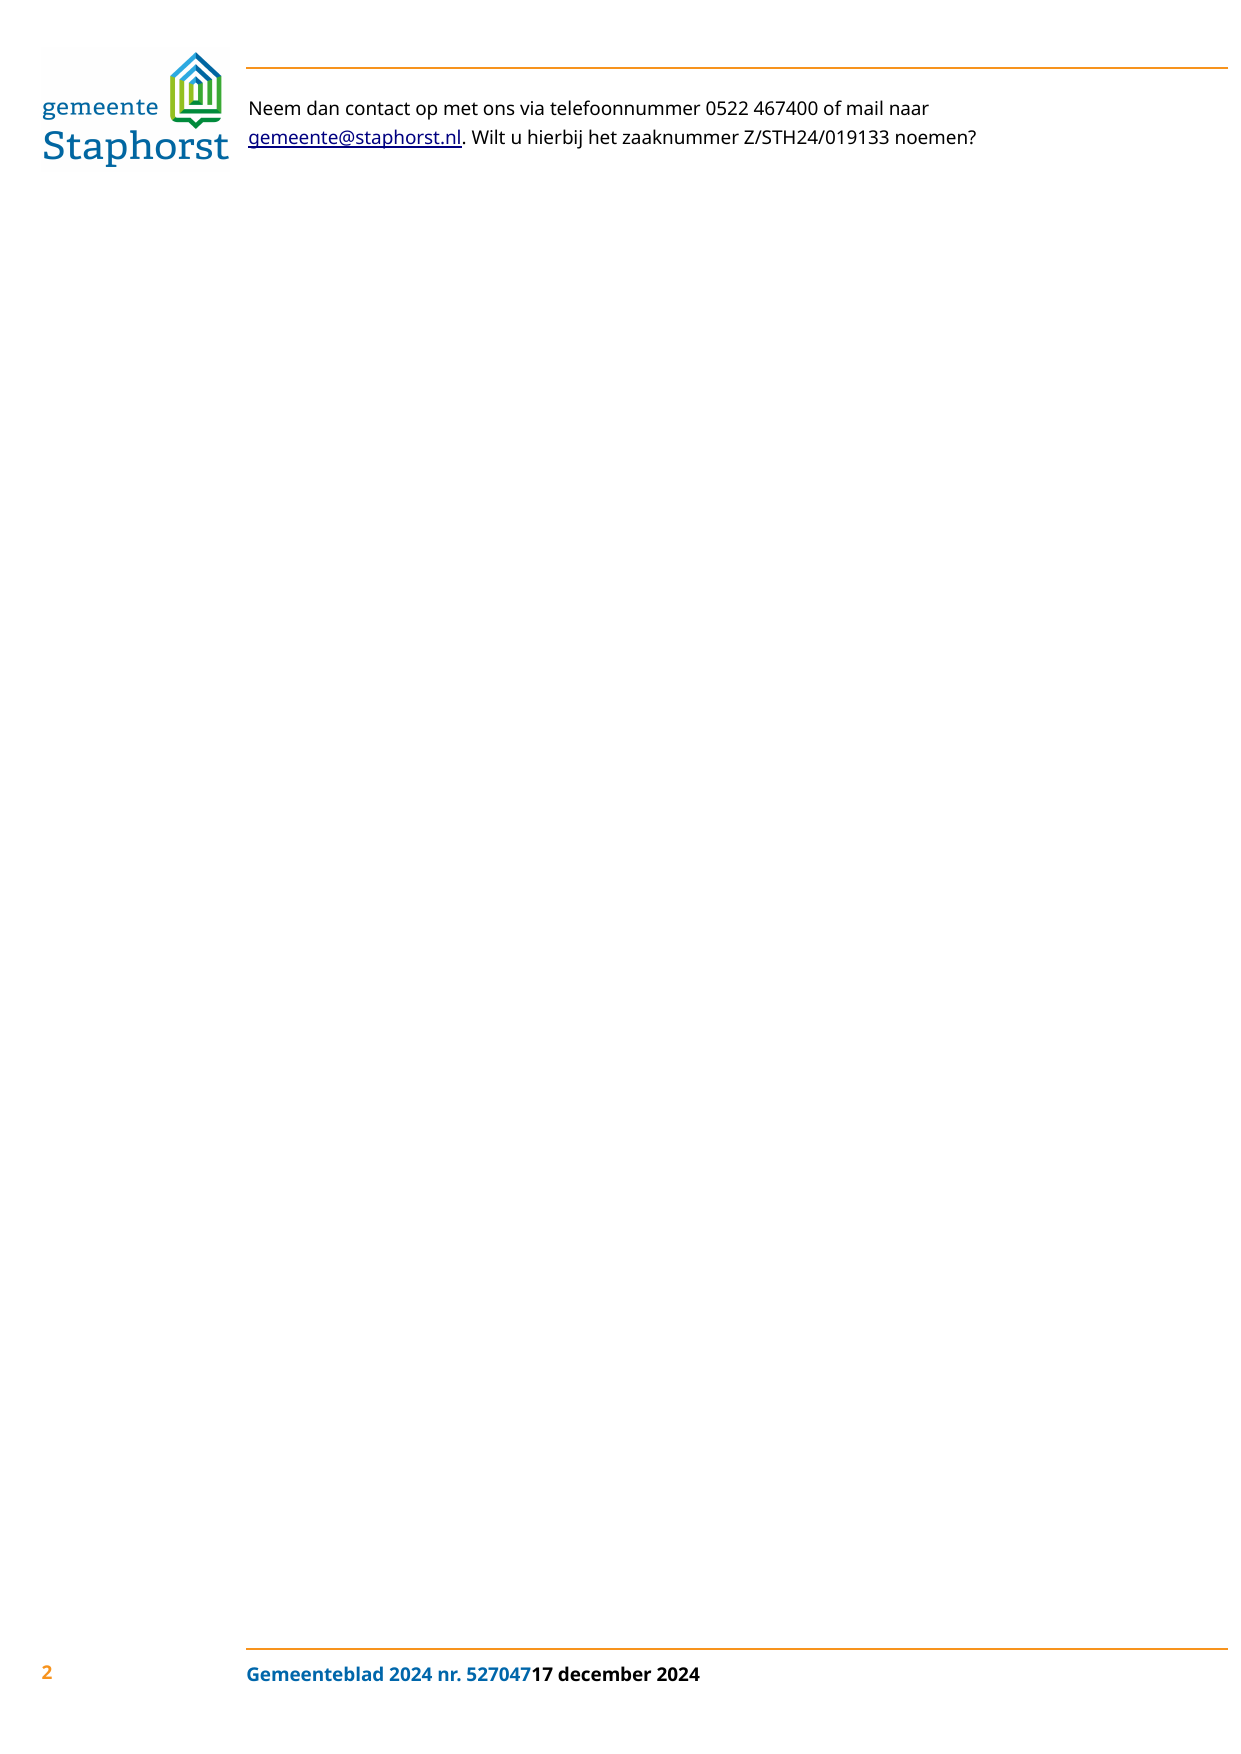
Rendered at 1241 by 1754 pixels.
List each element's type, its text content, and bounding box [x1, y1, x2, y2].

text Neem dan contact op met ons via telefoonnummer 0522 467400 of mail naar gemeente@staphorst.nl. Wilt u hierbij het zaaknummer Z/STH24/019133 noemen? [248, 95, 1152, 150]
picture [41, 47, 231, 172]
